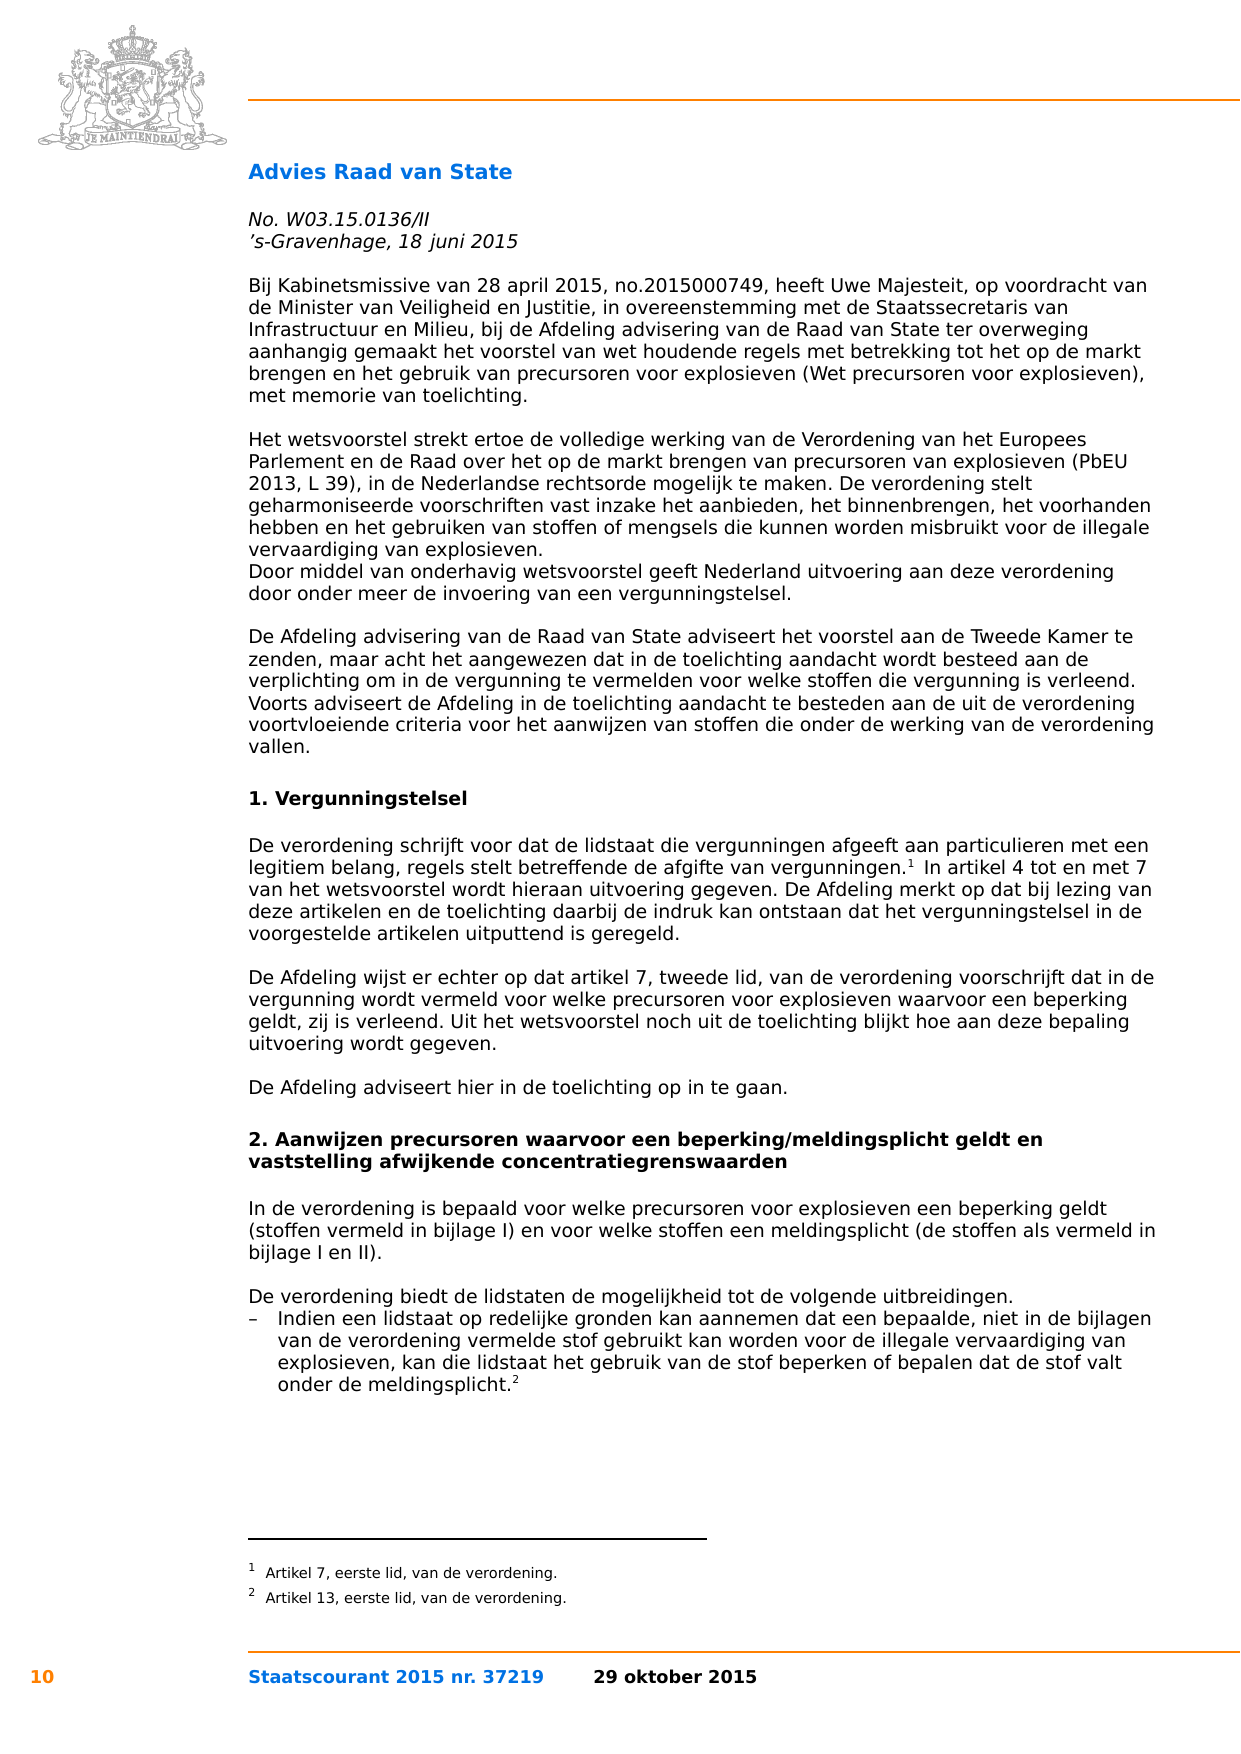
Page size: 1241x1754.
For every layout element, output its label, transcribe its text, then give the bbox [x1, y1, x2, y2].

text Door middel van onderhavig wetsvoorstel geeft Nederland uitvoering aan deze verordening door onder meer de invoering van een vergunningstelsel. [248, 561, 1163, 604]
subtitle Advies Raad van State [248, 160, 1163, 184]
text De verordening biedt de lidstaten de mogelijkheid tot de volgende uitbreidingen. [248, 1286, 1163, 1308]
picture [38, 25, 227, 150]
text Artikel 13, eerste lid, van de verordening. [248, 1586, 1163, 1608]
text No. W03.15.0136/II [248, 209, 1163, 231]
text De Afdeling adviseert hier in de toelichting op in te gaan. [248, 1077, 1163, 1099]
text In de verordening is bepaald voor welke precursoren voor explosieven een beperking geldt (stoffen vermeld in bijlage I) en voor welke stoffen een meldingsplicht (de stoffen als vermeld in bijlage I en II). [248, 1198, 1163, 1264]
subtitle 2. Aanwijzen precursoren waarvoor een beperking/meldingsplicht geldt en vaststelling afwijkende concentratiegrenswaarden [248, 1129, 1163, 1173]
subtitle 1. Vergunningstelsel [248, 788, 1163, 810]
text Bij Kabinetsmissive van 28 april 2015, no.2015000749, heeft Uwe Majesteit, op voordracht van de Minister van Veiligheid en Justitie, in overeenstemming met de Staatssecretaris van Infrastructuur en Milieu, bij de Afdeling advisering van de Raad van State ter overweging aanhangig gemaakt het voorstel van wet houdende regels met betrekking tot het op de markt brengen en het gebruik van precursoren voor explosieven (Wet precursoren voor explosieven), met memorie van toelichting. [248, 275, 1163, 407]
text De Afdeling advisering van de Raad van State adviseert het voorstel aan de Tweede Kamer te zenden, maar acht het aangewezen dat in de toelichting aandacht wordt besteed aan de verplichting om in de vergunning te vermelden voor welke stoffen die vergunning is verleend. Voorts adviseert de Afdeling in de toelichting aandacht te besteden aan de uit de verordening voortvloeiende criteria voor het aanwijzen van stoffen die onder de werking van de verordening vallen. [248, 626, 1163, 758]
text – Indien een lidstaat op redelijke gronden kan aannemen dat een bepaalde, niet in de bijlagen van de verordening vermelde stof gebruikt kan worden voor de illegale vervaardiging van explosieven, kan die lidstaat het gebruik van de stof beperken of bepalen dat de stof valt onder de meldingsplicht. [248, 1308, 1163, 1396]
text ’s-Gravenhage, 18 juni 2015 [248, 231, 1163, 253]
text Het wetsvoorstel strekt ertoe de volledige werking van de Verordening van het Europees Parlement en de Raad over het op de markt brengen van precursoren van explosieven (PbEU 2013, L 39), in de Nederlandse rechtsorde mogelijk te maken. De verordening stelt geharmoniseerde voorschriften vast inzake het aanbieden, het binnenbrengen, het voorhanden hebben en het gebruiken van stoffen of mengsels die kunnen worden misbruikt voor de illegale vervaardiging van explosieven. [248, 429, 1163, 561]
text De verordening schrijft voor dat de lidstaat die vergunningen afgeeft aan particulieren met een legitiem belang, regels stelt betreffende de afgifte van vergunningen. In artikel 4 tot en met 7 van het wetsvoorstel wordt hieraan uitvoering gegeven. De Afdeling merkt op dat bij lezing van deze artikelen en de toelichting daarbij de indruk kan ontstaan dat het vergunningstelsel in de voorgestelde artikelen uitputtend is geregeld. [248, 835, 1163, 945]
text De Afdeling wijst er echter op dat artikel 7, tweede lid, van de verordening voorschrijft dat in de vergunning wordt vermeld voor welke precursoren voor explosieven waarvoor een beperking geldt, zij is verleend. Uit het wetsvoorstel noch uit de toelichting blijkt hoe aan deze bepaling uitvoering wordt gegeven. [248, 967, 1163, 1055]
text Artikel 7, eerste lid, van de verordening. [248, 1561, 1163, 1583]
